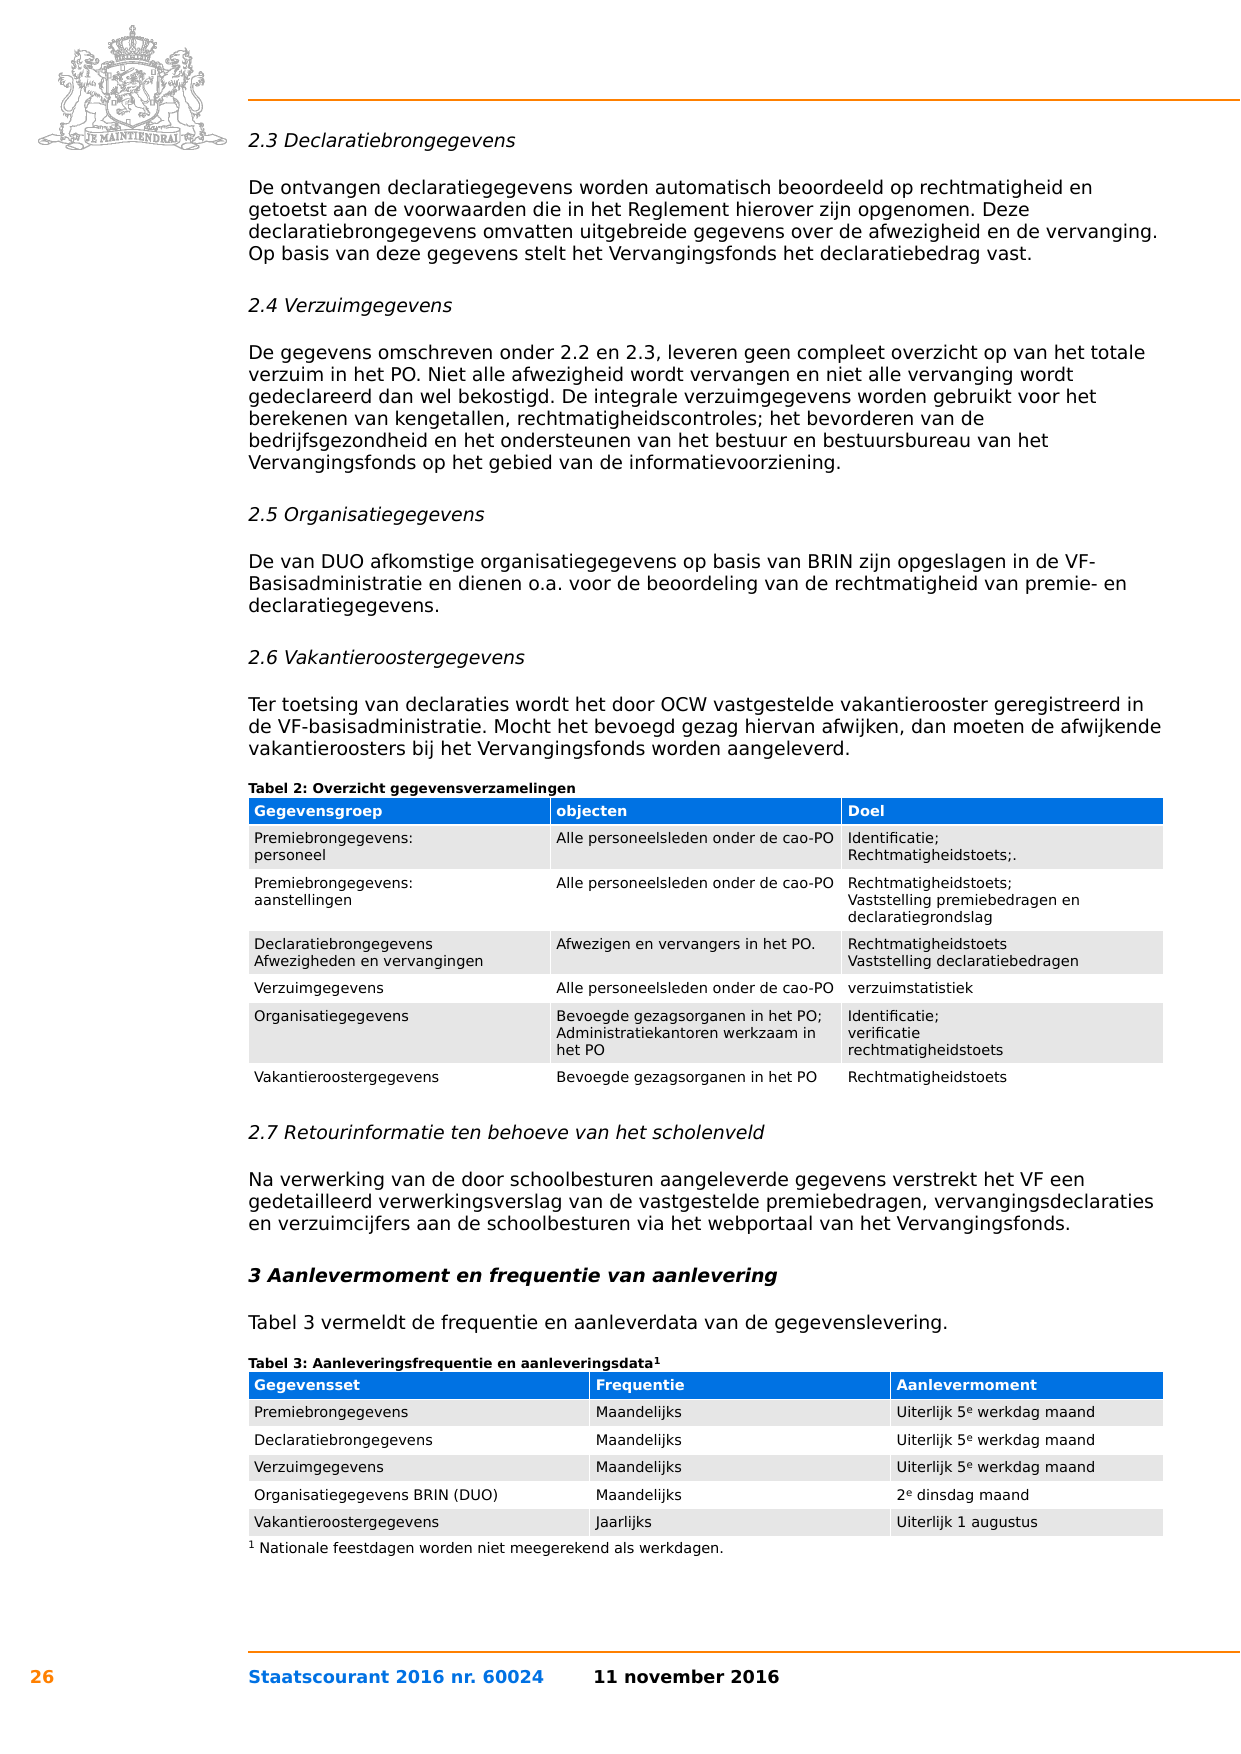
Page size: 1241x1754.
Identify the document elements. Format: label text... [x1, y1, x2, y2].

table_cell Premiebrongegevens [249, 1400, 589, 1426]
table_cell Verzuimgegevens [249, 976, 550, 1002]
text De ontvangen declaratiegegevens worden automatisch beoordeeld op rechtmatigheid en getoetst aan de voorwaarden die in het Reglement hierover zijn opgenomen. Deze declaratiebrongegevens omvatten uitgebreide gegevens over de afwezigheid en de vervanging. Op basis van deze gegevens stelt het Vervangingsfonds het declaratiebedrag vast. [248, 177, 1163, 265]
table_cell Identificatie; Rechtmatigheidstoets;. [842, 826, 1163, 869]
table_cell Vakantieroostergegevens [249, 1064, 550, 1091]
table_cell Verzuimgegevens [249, 1455, 589, 1481]
subtitle 2.6 Vakantieroostergegevens [248, 647, 1163, 668]
subtitle 2.5 Organisatiegegevens [248, 504, 1163, 526]
table_header Tabel 3: Aanleveringsfrequentie en aanleveringsdata1 [248, 1356, 1163, 1371]
picture [38, 25, 227, 150]
table_cell Bevoegde gezagsorganen in het PO; Administratiekantoren werkzaam in het PO [551, 1003, 841, 1063]
table_cell Maandelijks [590, 1482, 890, 1508]
table_cell Gegevensset [249, 1372, 589, 1399]
table_cell Alle personeelsleden onder de cao-PO [551, 976, 841, 1002]
table_cell Uiterlijk 1 augustus [891, 1509, 1163, 1536]
subtitle 2.3 Declaratiebrongegevens [248, 130, 1163, 152]
subtitle 3 Aanlevermoment en frequentie van aanlevering [248, 1265, 1163, 1287]
table_cell Rechtmatigheidstoets; Vaststelling premiebedragen en declaratiegrondslag [842, 870, 1163, 930]
table_cell Frequentie [590, 1372, 890, 1399]
table_cell Maandelijks [590, 1455, 890, 1481]
table_cell Maandelijks [590, 1427, 890, 1453]
table_cell Uiterlijk 5e werkdag maand [891, 1400, 1163, 1426]
table_cell Aanlevermoment [891, 1372, 1163, 1399]
table_cell Rechtmatigheidstoets [842, 1064, 1163, 1091]
text Ter toetsing van declaraties wordt het door OCW vastgestelde vakantierooster geregistreerd in de VF-basisadministratie. Mocht het bevoegd gezag hiervan afwijken, dan moeten de afwijkende vakantieroosters bij het Vervangingsfonds worden aangeleverd. [248, 693, 1163, 759]
table_cell Alle personeelsleden onder de cao-PO [551, 870, 841, 930]
table_cell Declaratiebrongegevens Afwezigheden en vervangingen [249, 931, 550, 974]
table_cell Bevoegde gezagsorganen in het PO [551, 1064, 841, 1091]
table_cell Doel [842, 798, 1163, 824]
table_cell Organisatiegegevens BRIN (DUO) [249, 1482, 589, 1508]
table_cell Gegevensgroep [249, 798, 550, 824]
table_cell verzuimstatistiek [842, 976, 1163, 1002]
table_cell Rechtmatigheidstoets Vaststelling declaratiebedragen [842, 931, 1163, 974]
table_cell 2e dinsdag maand [891, 1482, 1163, 1508]
table_cell Jaarlijks [590, 1509, 890, 1536]
table_cell Premiebrongegevens: personeel [249, 826, 550, 869]
table_cell Maandelijks [590, 1400, 890, 1426]
text Tabel 3 vermeldt de frequentie en aanleverdata van de gegevenslevering. [248, 1312, 1163, 1334]
table_cell Uiterlijk 5e werkdag maand [891, 1455, 1163, 1481]
text Na verwerking van de door schoolbesturen aangeleverde gegevens verstrekt het VF een gedetailleerd verwerkingsverslag van de vastgestelde premiebedragen, vervangingsdeclaraties en verzuimcijfers aan de schoolbesturen via het webportaal van het Vervangingsfonds. [248, 1169, 1163, 1235]
table_cell Alle personeelsleden onder de cao-PO [551, 826, 841, 869]
subtitle 2.7 Retourinformatie ten behoeve van het scholenveld [248, 1122, 1163, 1144]
table_cell Premiebrongegevens: aanstellingen [249, 870, 550, 930]
table_cell Uiterlijk 5e werkdag maand [891, 1427, 1163, 1453]
table_cell Afwezigen en vervangers in het PO. [551, 931, 841, 974]
table_cell Identificatie; verificatie rechtmatigheidstoets [842, 1003, 1163, 1063]
table_cell objecten [551, 798, 841, 824]
subtitle 2.4 Verzuimgegevens [248, 295, 1163, 317]
table_cell 1 Nationale feestdagen worden niet meegerekend als werkdagen. [248, 1537, 1163, 1556]
table_cell Organisatiegegevens [249, 1003, 550, 1063]
table_header Tabel 2: Overzicht gegevensverzamelingen [248, 781, 1163, 797]
text De van DUO afkomstige organisatiegegevens op basis van BRIN zijn opgeslagen in de VF-Basisadministratie en dienen o.a. voor de beoordeling van de rechtmatigheid van premie- en declaratiegegevens. [248, 551, 1163, 617]
table_cell Declaratiebrongegevens [249, 1427, 589, 1453]
table_cell Vakantieroostergegevens [249, 1509, 589, 1536]
text De gegevens omschreven onder 2.2 en 2.3, leveren geen compleet overzicht op van het totale verzuim in het PO. Niet alle afwezigheid wordt vervangen en niet alle vervanging wordt gedeclareerd dan wel bekostigd. De integrale verzuimgegevens worden gebruikt voor het berekenen van kengetallen, rechtmatigheidscontroles; het bevorderen van de bedrijfsgezondheid en het ondersteunen van het bestuur en bestuursbureau van het Vervangingsfonds op het gebied van de informatievoorziening. [248, 342, 1163, 474]
